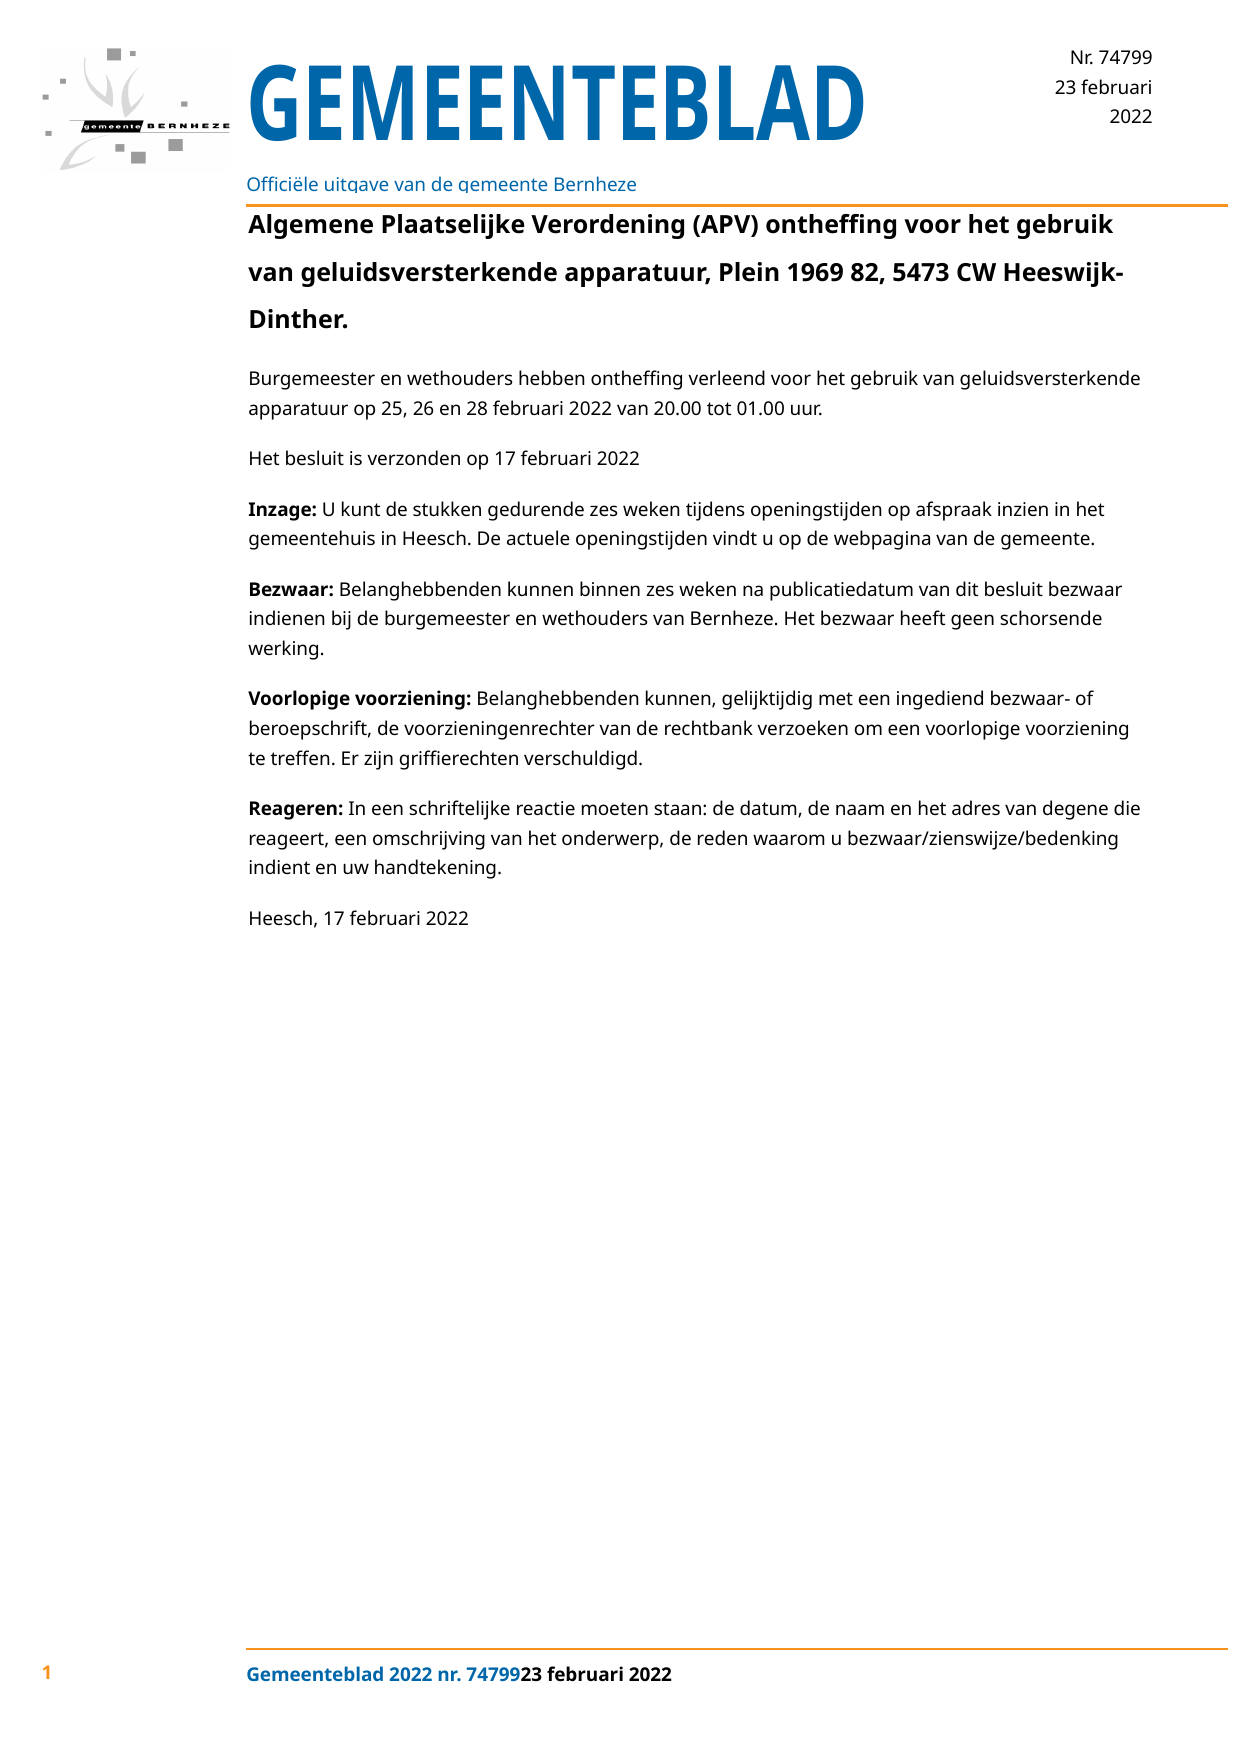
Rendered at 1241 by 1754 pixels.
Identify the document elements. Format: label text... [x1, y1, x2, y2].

text Heesch, 17 februari 2022 [248, 905, 1152, 930]
text Inzage: U kunt de stukken gedurende zes weken tijdens openingstijden op afspraak inzien in het gemeentehuis in Heesch. De actuele openingstijden vindt u op de webpagina van de gemeente. [248, 496, 1152, 551]
text Voorlopige voorziening: Belanghebbenden kunnen, gelijktijdig met een ingediend bezwaar- of beroepschrift, de voorzieningenrechter van de rechtbank verzoeken om een voorlopige voorziening te treffen. Er zijn griffierechten verschuldigd. [248, 686, 1152, 770]
text Het besluit is verzonden op 17 februari 2022 [248, 446, 1152, 471]
text Reageren: In een schriftelijke reactie moeten staan: de datum, de naam en het adres van degene die reageert, een omschrijving van het onderwerp, de reden waarom u bezwaar/zienswijze/bedenking indient en uw handtekening. [248, 795, 1152, 880]
text Burgemeester en wethouders hebben ontheffing verleend voor het gebruik van geluidsversterkende apparatuur op 25, 26 en 28 februari 2022 van 20.00 tot 01.00 uur. [248, 366, 1152, 421]
picture [41, 47, 231, 172]
text Bezwaar: Belanghebbenden kunnen binnen zes weken na publicatiedatum van dit besluit bezwaar indienen bij de burgemeester en wethouders van Bernheze. Het bezwaar heeft geen schorsende werking. [248, 576, 1152, 661]
text Algemene Plaatselijke Verordening (APV) ontheffing voor het gebruik van geluidsversterkende apparatuur, Plein 1969 82, 5473 CW Heeswijk-Dinther. [248, 207, 1152, 336]
